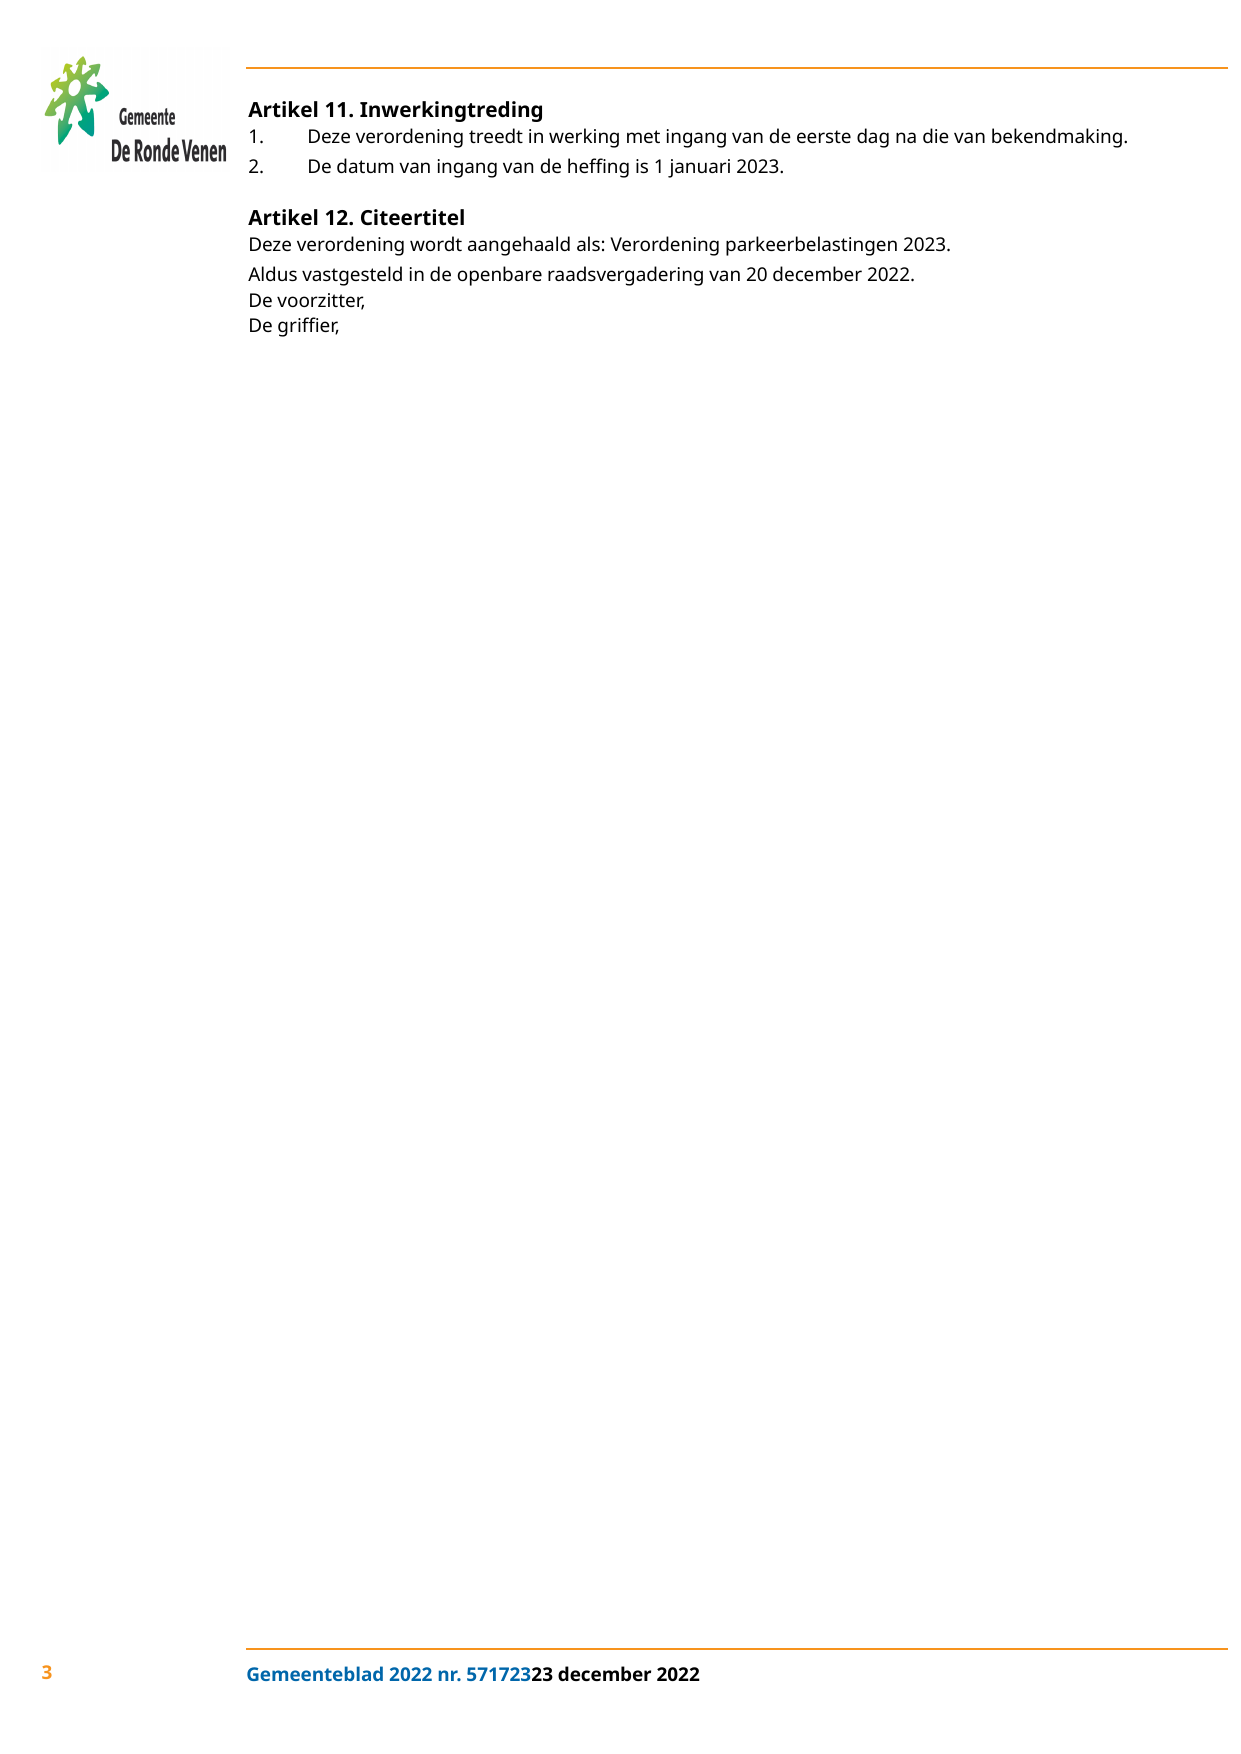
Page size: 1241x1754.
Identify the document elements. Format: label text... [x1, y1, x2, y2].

list Deze verordening treedt in werking met ingang van de eerste dag na die van bekendmaking. [248, 123, 1152, 149]
text De voorzitter, [248, 287, 1152, 313]
text Deze verordening wordt aangehaald als: Verordening parkeerbelastingen 2023. [248, 232, 1152, 257]
text Aldus vastgesteld in de openbare raadsvergadering van 20 december 2022. [248, 261, 1152, 287]
text De griffier, [248, 313, 1152, 338]
text Artikel 12. Citeertitel [248, 203, 1152, 232]
text Artikel 11. Inwerkingtreding [248, 95, 1152, 123]
picture [41, 47, 231, 172]
list De datum van ingang van de heffing is 1 januari 2023. [248, 153, 1152, 178]
